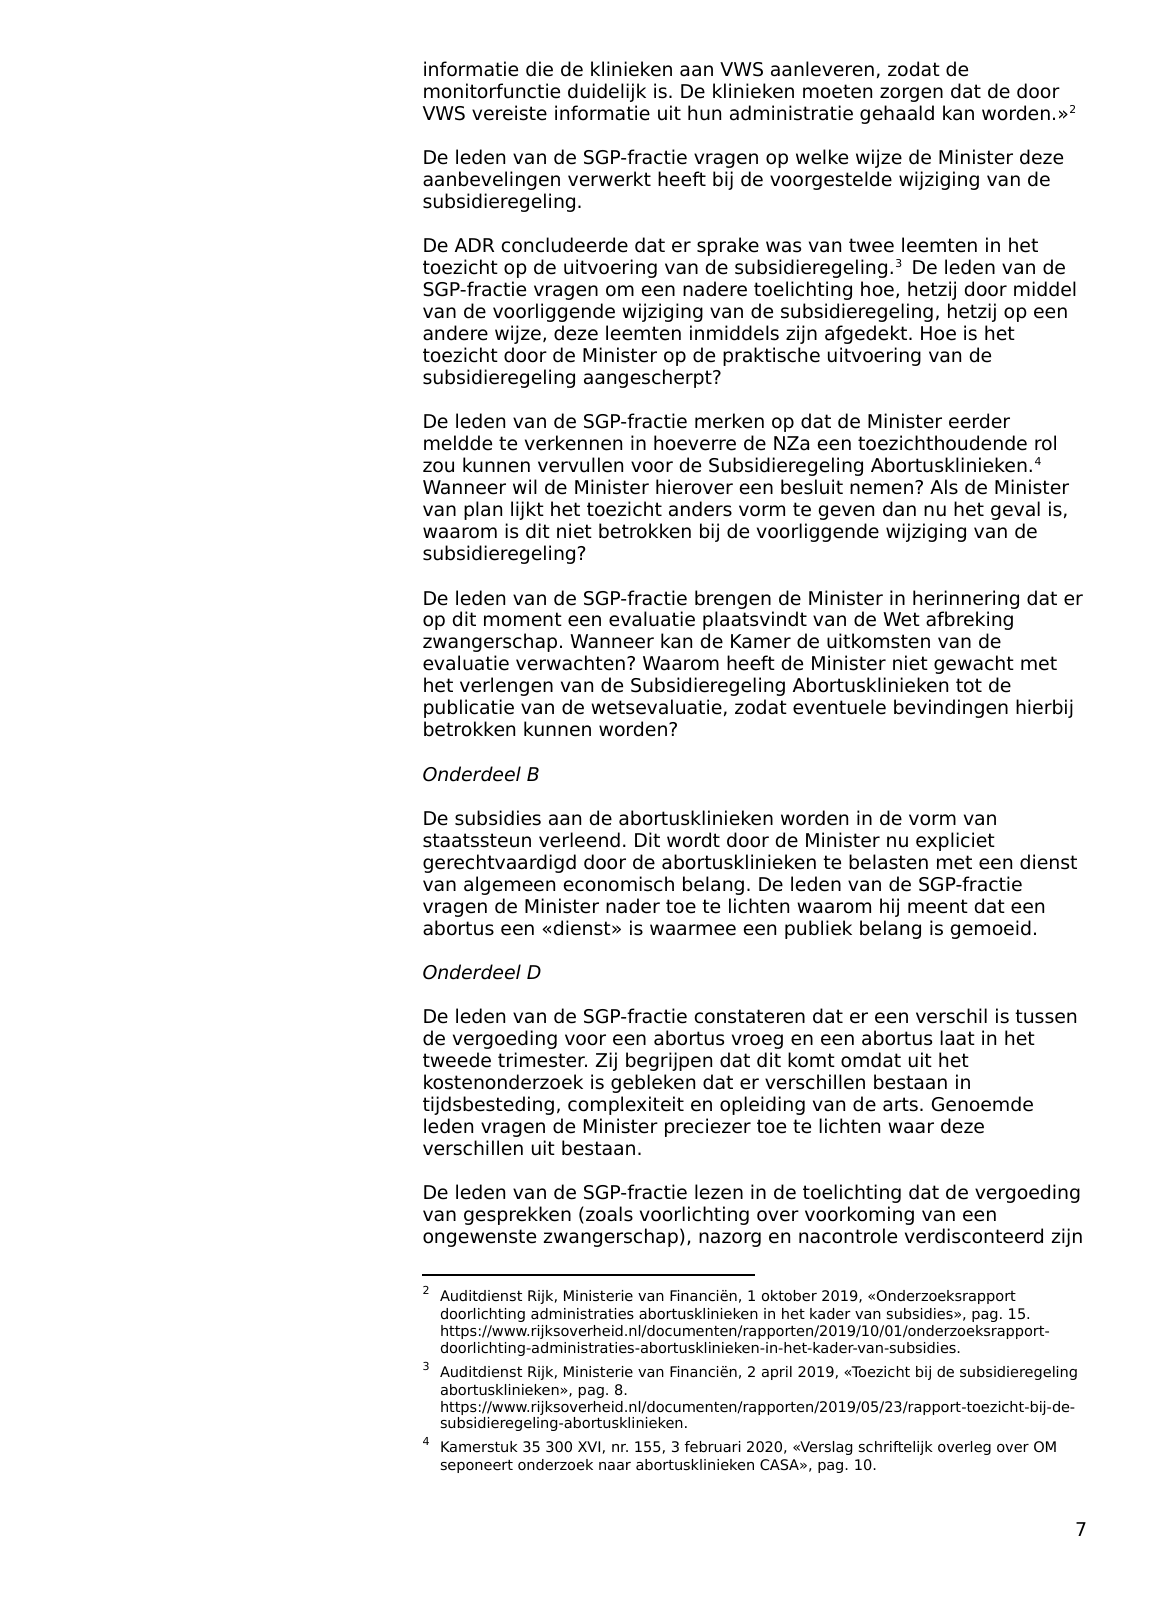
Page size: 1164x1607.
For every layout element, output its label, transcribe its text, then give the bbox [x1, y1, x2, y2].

text De subsidies aan de abortusklinieken worden in de vorm van staatssteun verleend. Dit wordt door de Minister nu expliciet gerechtvaardigd door de abortusklinieken te belasten met een dienst van algemeen economisch belang. De leden van de SGP-fractie vragen de Minister nader toe te lichten waarom hij meent dat een abortus een «dienst» is waarmee een publiek belang is gemoeid. [422, 808, 1087, 939]
text De ADR concludeerde dat er sprake was van twee leemten in het toezicht op de uitvoering van de subsidieregeling. De leden van de SGP-fractie vragen om een nadere toelichting hoe, hetzij door middel van de voorliggende wijziging van de subsidieregeling, hetzij op een andere wijze, deze leemten inmiddels zijn afgedekt. Hoe is het toezicht door de Minister op de praktische uitvoering van de subsidieregeling aangescherpt? [422, 235, 1087, 389]
text De leden van de SGP-fractie lezen in de toelichting dat de vergoeding van gesprekken (zoals voorlichting over voorkoming van een ongewenste zwangerschap), nazorg en nacontrole verdisconteerd zijn [422, 1182, 1087, 1248]
text De leden van de SGP-fractie brengen de Minister in herinnering dat er op dit moment een evaluatie plaatsvindt van de Wet afbreking zwangerschap. Wanneer kan de Kamer de uitkomsten van de evaluatie verwachten? Waarom heeft de Minister niet gewacht met het verlengen van de Subsidieregeling Abortusklinieken tot de publicatie van de wetsevaluatie, zodat eventuele bevindingen hierbij betrokken kunnen worden? [422, 587, 1087, 741]
subtitle Onderdeel B [422, 763, 1087, 785]
text informatie die de klinieken aan VWS aanleveren, zodat de monitorfunctie duidelijk is. De klinieken moeten zorgen dat de door VWS vereiste informatie uit hun administratie gehaald kan worden.» [422, 59, 1087, 125]
text Auditdienst Rijk, Ministerie van Financiën, 2 april 2019, «Toezicht bij de subsidieregeling abortusklinieken», pag. 8. https://www.rijksoverheid.nl/documenten/rapporten/2019/05/23/rapport-toezicht-bij-de-subsidieregeling-abortusklinieken. [422, 1360, 1087, 1432]
text Kamerstuk 35 300 XVI, nr. 155, 3 februari 2020, «Verslag schriftelijk overleg over OM seponeert onderzoek naar abortusklinieken CASA», pag. 10. [422, 1435, 1087, 1474]
text De leden van de SGP-fractie merken op dat de Minister eerder meldde te verkennen in hoeverre de NZa een toezichthoudende rol zou kunnen vervullen voor de Subsidieregeling Abortusklinieken. Wanneer wil de Minister hierover een besluit nemen? Als de Minister van plan lijkt het toezicht anders vorm te geven dan nu het geval is, waarom is dit niet betrokken bij de voorliggende wijziging van de subsidieregeling? [422, 411, 1087, 565]
subtitle Onderdeel D [422, 962, 1087, 984]
text Auditdienst Rijk, Ministerie van Financiën, 1 oktober 2019, «Onderzoeksrapport doorlichting administraties abortusklinieken in het kader van subsidies», pag. 15. https://www.rijksoverheid.nl/documenten/rapporten/2019/10/01/onderzoeksrapport-doorlichting-administraties-abortusklinieken-in-het-kader-van-subsidies. [422, 1284, 1087, 1357]
text De leden van de SGP-fractie vragen op welke wijze de Minister deze aanbevelingen verwerkt heeft bij de voorgestelde wijziging van de subsidieregeling. [422, 147, 1087, 213]
text De leden van de SGP-fractie constateren dat er een verschil is tussen de vergoeding voor een abortus vroeg en een abortus laat in het tweede trimester. Zij begrijpen dat dit komt omdat uit het kostenonderzoek is gebleken dat er verschillen bestaan in tijdsbesteding, complexiteit en opleiding van de arts. Genoemde leden vragen de Minister preciezer toe te lichten waar deze verschillen uit bestaan. [422, 1006, 1087, 1160]
